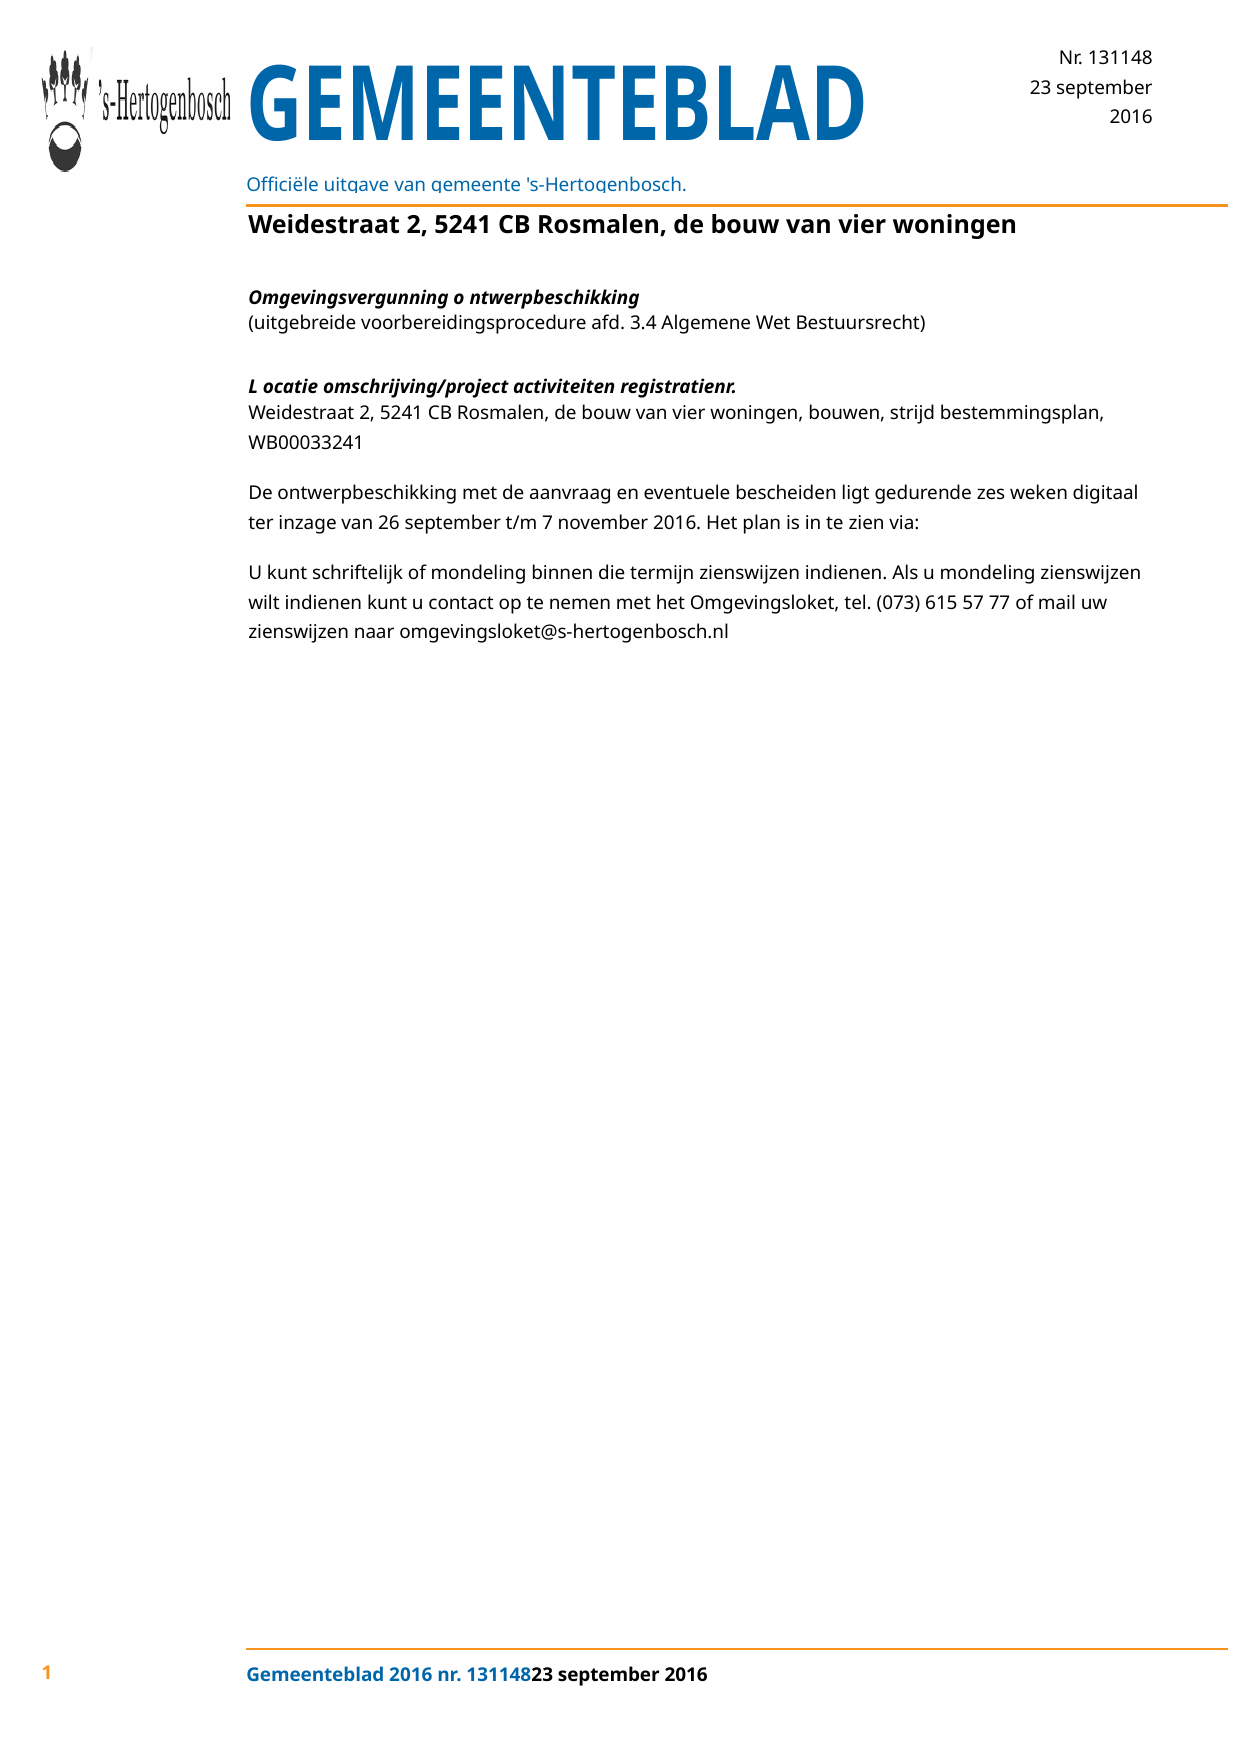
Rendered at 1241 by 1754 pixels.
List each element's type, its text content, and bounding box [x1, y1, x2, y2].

text L ocatie omschrijving/project activiteiten registratienr. [248, 373, 1152, 399]
text Weidestraat 2, 5241 CB Rosmalen, de bouw van vier woningen [248, 207, 1152, 241]
text U kunt schriftelijk of mondeling binnen die termijn zienswijzen indienen. Als u mondeling zienswijzen wilt indienen kunt u contact op te nemen met het Omgevingsloket, tel. (073) 615 57 77 of mail uw zienswijzen naar omgevingsloket@s-hertogenbosch.nl [248, 559, 1152, 644]
text Omgevingsvergunning o ntwerpbeschikking [248, 284, 1152, 309]
text De ontwerpbeschikking met de aanvraag en eventuele bescheiden ligt gedurende zes weken digitaal ter inzage van 26 september t/m 7 november 2016. Het plan is in te zien via: [248, 479, 1152, 534]
text (uitgebreide voorbereidingsprocedure afd. 3.4 Algemene Wet Bestuursrecht) [248, 309, 1152, 335]
picture [41, 47, 231, 172]
text Weidestraat 2, 5241 CB Rosmalen, de bouw van vier woningen, bouwen, strijd bestemmingsplan, WB00033241 [248, 399, 1152, 454]
